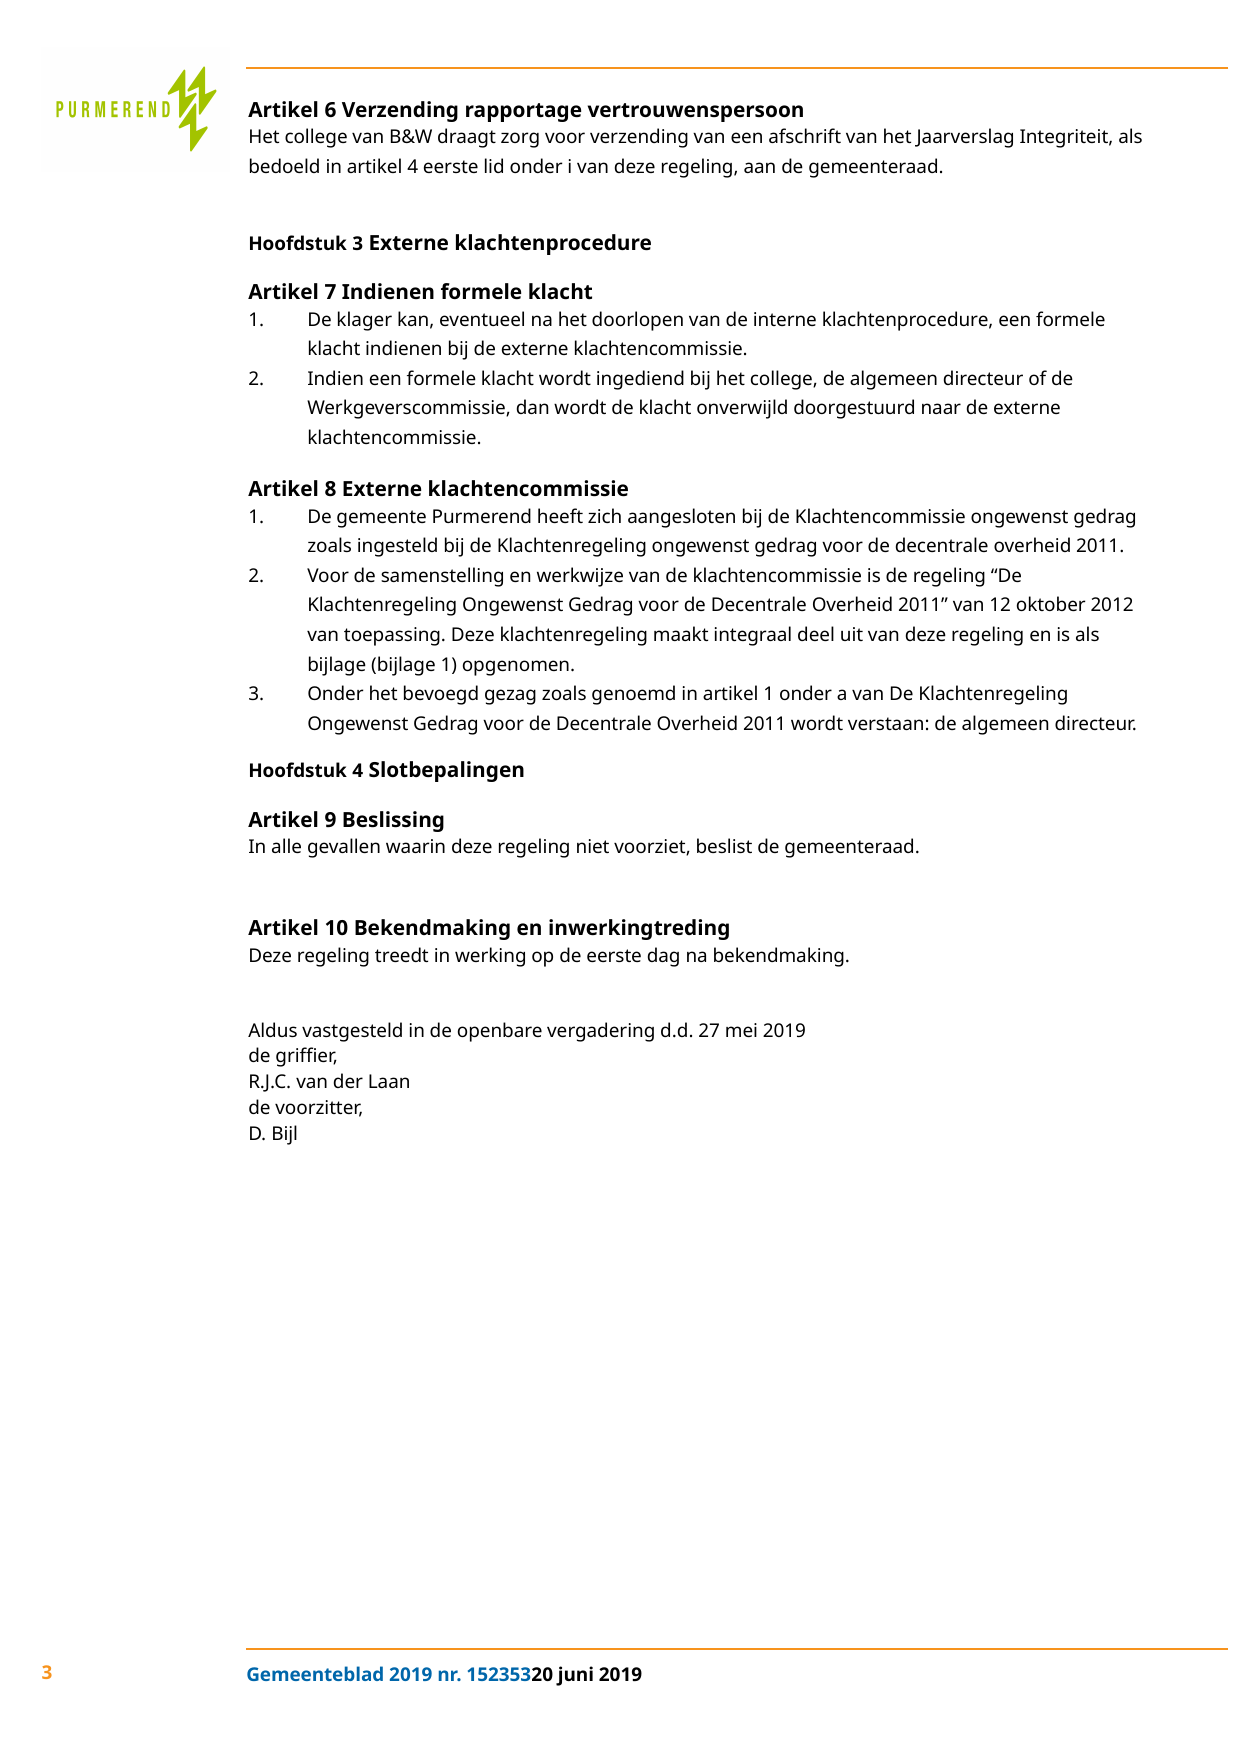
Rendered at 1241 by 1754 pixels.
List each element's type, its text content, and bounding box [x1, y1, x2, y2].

text Hoofdstuk 3 Externe klachtenprocedure [248, 228, 1152, 256]
text Het college van B&W draagt zorg voor verzending van een afschrift van het Jaarverslag Integriteit, als bedoeld in artikel 4 eerste lid onder i van deze regeling, aan de gemeenteraad. [248, 123, 1152, 178]
text Hoofdstuk 4 Slotbepalingen [248, 756, 1152, 784]
text de griffier, [248, 1043, 1152, 1068]
text Aldus vastgesteld in de openbare vergadering d.d. 27 mei 2019 [248, 1017, 1152, 1043]
list Indien een formele klacht wordt ingediend bij het college, de algemeen directeur of de Werkgeverscommissie, dan wordt de klacht onverwijld doorgestuurd naar de externe klachtencommissie. [248, 365, 1152, 450]
list De gemeente Purmerend heeft zich aangesloten bij de Klachtencommissie ongewenst gedrag zoals ingesteld bij de Klachtenregeling ongewenst gedrag voor de decentrale overheid 2011. [248, 503, 1152, 558]
text Artikel 10 Bekendmaking en inwerkingtreding [248, 913, 1152, 942]
text Artikel 6 Verzending rapportage vertrouwenspersoon [248, 95, 1152, 123]
text D. Bijl [248, 1120, 1152, 1146]
text Deze regeling treedt in werking op de eerste dag na bekendmaking. [248, 942, 1152, 967]
list Voor de samenstelling en werkwijze van de klachtencommissie is de regeling “De Klachtenregeling Ongewenst Gedrag voor de Decentrale Overheid 2011” van 12 oktober 2012 van toepassing. Deze klachtenregeling maakt integraal deel uit van deze regeling en is als bijlage (bijlage 1) opgenomen. [248, 562, 1152, 677]
text Artikel 7 Indienen formele klacht [248, 277, 1152, 306]
text R.J.C. van der Laan [248, 1068, 1152, 1094]
text Artikel 8 Externe klachtencommissie [248, 474, 1152, 503]
list De klager kan, eventueel na het doorlopen van de interne klachtenprocedure, een formele klacht indienen bij de externe klachtencommissie. [248, 306, 1152, 361]
picture [41, 47, 231, 172]
list Onder het bevoegd gezag zoals genoemd in artikel 1 onder a van De Klachtenregeling Ongewenst Gedrag voor de Decentrale Overheid 2011 wordt verstaan: de algemeen directeur. [248, 680, 1152, 736]
text de voorzitter, [248, 1094, 1152, 1120]
text Artikel 9 Beslissing [248, 805, 1152, 833]
text In alle gevallen waarin deze regeling niet voorziet, beslist de gemeenteraad. [248, 833, 1152, 859]
